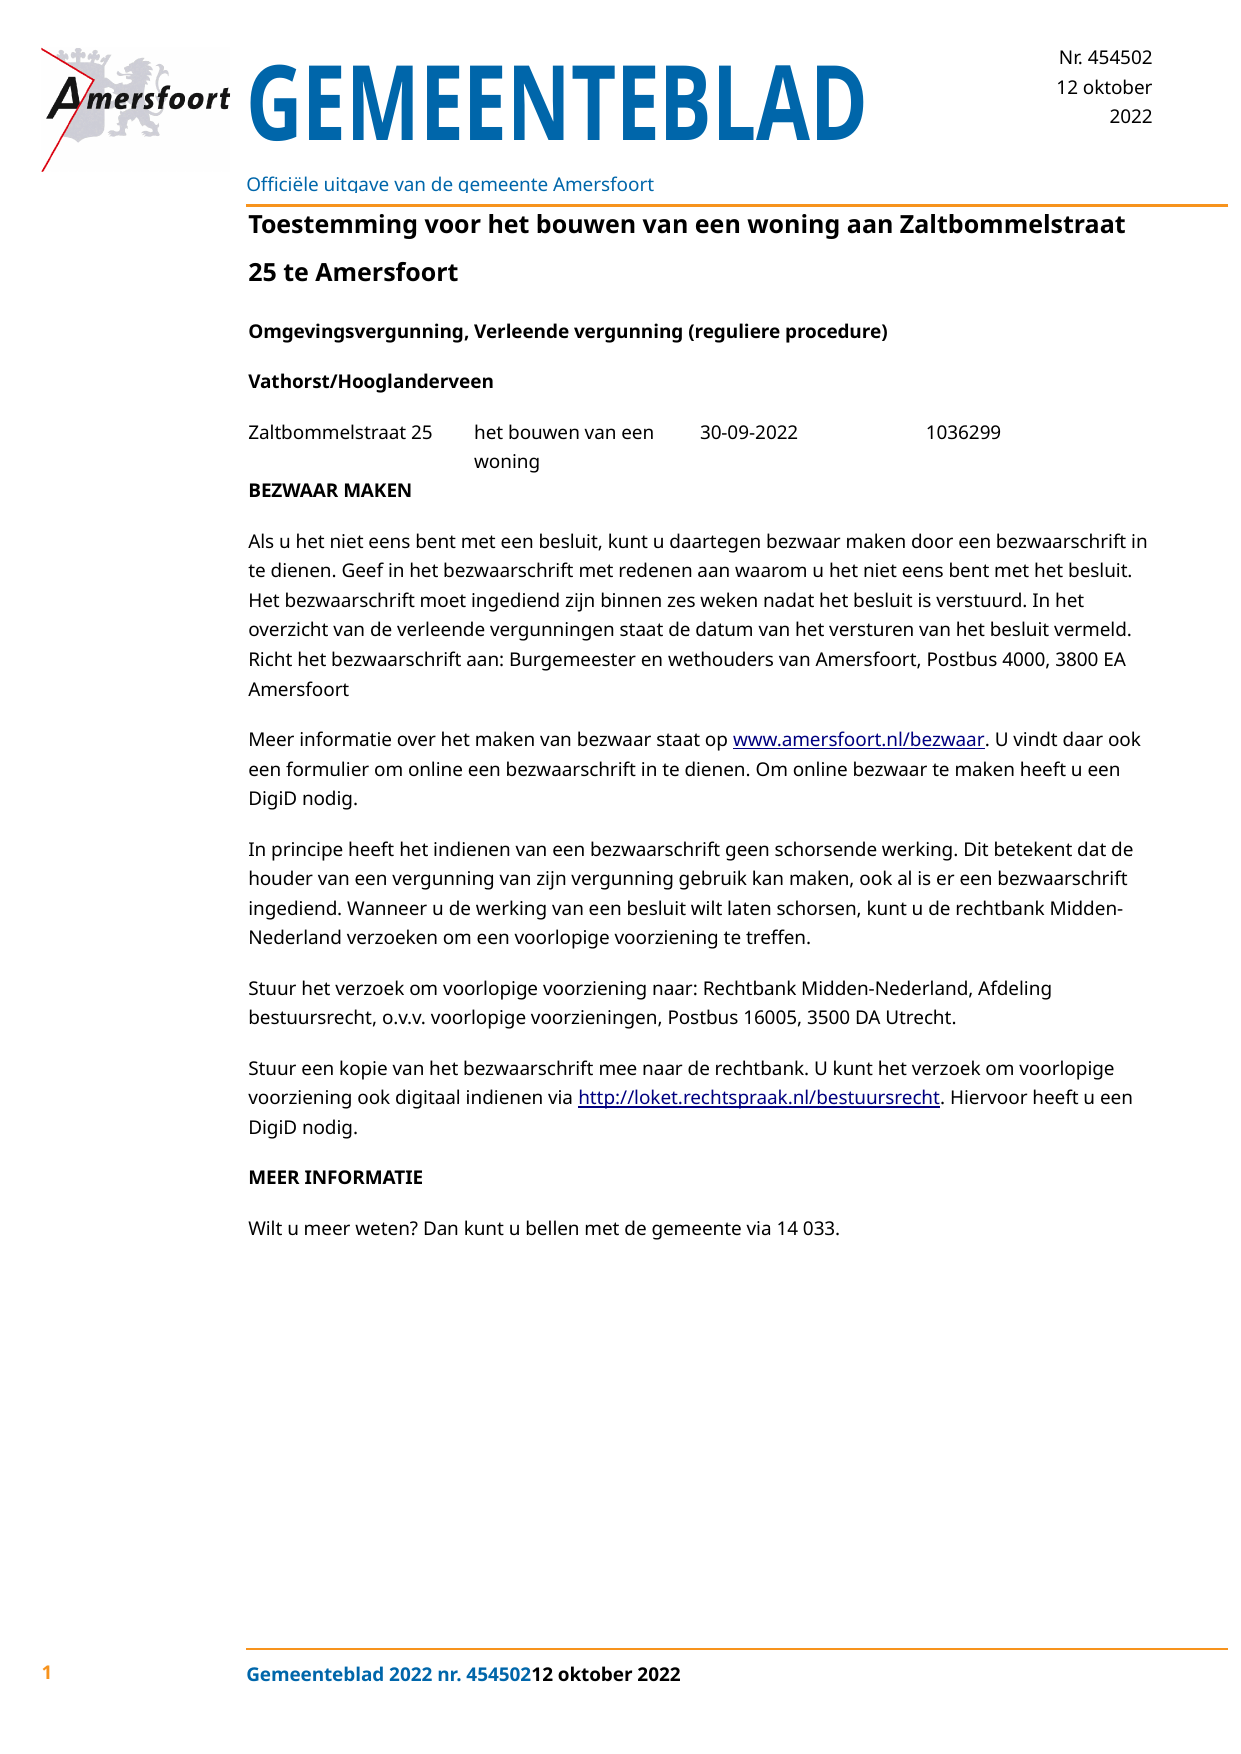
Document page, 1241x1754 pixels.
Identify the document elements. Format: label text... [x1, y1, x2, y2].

text Stuur een kopie van het bezwaarschrift mee naar de rechtbank. U kunt het verzoek om voorlopige voorziening ook digitaal indienen via http://loket.rechtspraak.nl/bestuursrecht. Hiervoor heeft u een DigiD nodig. [248, 1055, 1152, 1140]
picture [41, 47, 231, 172]
table_header 1036299 [926, 419, 1152, 474]
text Toestemming voor het bouwen van een woning aan Zaltbommelstraat 25 te Amersfoort [248, 207, 1152, 288]
text Omgevingsvergunning, Verleende vergunning (reguliere procedure) [248, 318, 1152, 344]
text Meer informatie over het maken van bezwaar staat op www.amersfoort.nl/bezwaar. U vindt daar ook een formulier om online een bezwaarschrift in te dienen. Om online bezwaar te maken heeft u een DigiD nodig. [248, 726, 1152, 811]
text In principe heeft het indienen van een bezwaarschrift geen schorsende werking. Dit betekent dat de houder van een vergunning van zijn vergunning gebruik kan maken, ook al is er een bezwaarschrift ingediend. Wanneer u de werking van een besluit wilt laten schorsen, kunt u de rechtbank Midden-Nederland verzoeken om een voorlopige voorziening te treffen. [248, 836, 1152, 950]
text Wilt u meer weten? Dan kunt u bellen met de gemeente via 14 033. [248, 1215, 1152, 1241]
text Stuur het verzoek om voorlopige voorziening naar: Rechtbank Midden-Nederland, Afdeling bestuursrecht, o.v.v. voorlopige voorzieningen, Postbus 16005, 3500 DA Utrecht. [248, 975, 1152, 1030]
table_header Zaltbommelstraat 25 [248, 419, 474, 474]
table_header het bouwen van een woning [474, 419, 700, 474]
table_header 30-09-2022 [700, 419, 926, 474]
text Vathorst/Hooglanderveen [248, 368, 1152, 394]
text BEZWAAR MAKEN [248, 477, 1152, 503]
text Als u het niet eens bent met een besluit, kunt u daartegen bezwaar maken door een bezwaarschrift in te dienen. Geef in het bezwaarschrift met redenen aan waarom u het niet eens bent met het besluit. Het bezwaarschrift moet ingediend zijn binnen zes weken nadat het besluit is verstuurd. In het overzicht van de verleende vergunningen staat de datum van het versturen van het besluit vermeld. Richt het bezwaarschrift aan: Burgemeester en wethouders van Amersfoort, Postbus 4000, 3800 EA Amersfoort [248, 528, 1152, 701]
text MEER INFORMATIE [248, 1164, 1152, 1190]
